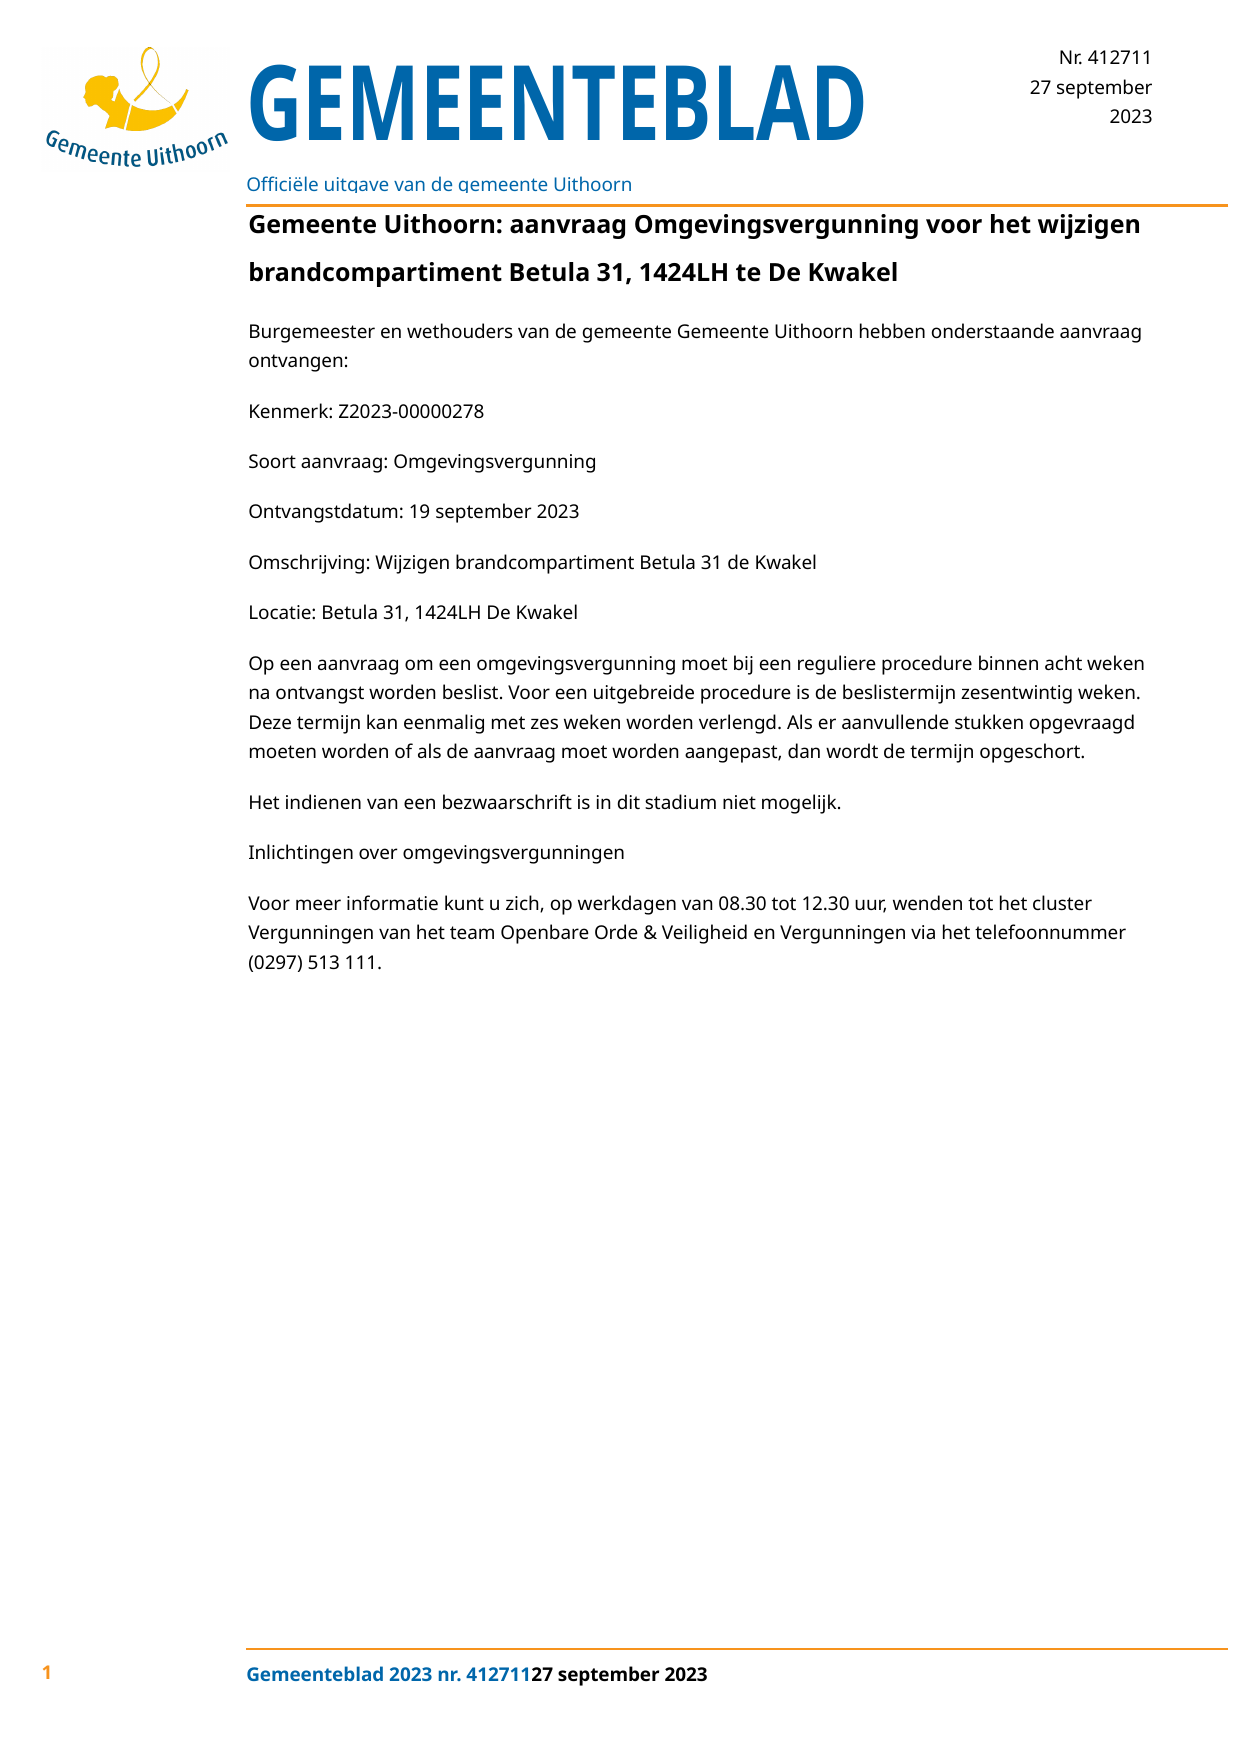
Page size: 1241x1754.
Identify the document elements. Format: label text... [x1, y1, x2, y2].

text Burgemeester en wethouders van de gemeente Gemeente Uithoorn hebben onderstaande aanvraag ontvangen: [248, 318, 1152, 373]
text Locatie: Betula 31, 1424LH De Kwakel [248, 599, 1152, 625]
text Ontvangstdatum: 19 september 2023 [248, 499, 1152, 524]
text Omschrijving: Wijzigen brandcompartiment Betula 31 de Kwakel [248, 549, 1152, 575]
text Het indienen van een bezwaarschrift is in dit stadium niet mogelijk. [248, 789, 1152, 815]
text Inlichtingen over omgevingsvergunningen [248, 839, 1152, 865]
text Gemeente Uithoorn: aanvraag Omgevingsvergunning voor het wijzigen brandcompartiment Betula 31, 1424LH te De Kwakel [248, 207, 1152, 288]
text Op een aanvraag om een omgevingsvergunning moet bij een reguliere procedure binnen acht weken na ontvangst worden beslist. Voor een uitgebreide procedure is de beslistermijn zesentwintig weken. Deze termijn kan eenmalig met zes weken worden verlengd. Als er aanvullende stukken opgevraagd moeten worden of als de aanvraag moet worden aangepast, dan wordt de termijn opgeschort. [248, 650, 1152, 764]
text Soort aanvraag: Omgevingsvergunning [248, 448, 1152, 474]
picture [41, 47, 231, 172]
text Voor meer informatie kunt u zich, op werkdagen van 08.30 tot 12.30 uur, wenden tot het cluster Vergunningen van het team Openbare Orde & Veiligheid en Vergunningen via het telefoonnummer (0297) 513 111. [248, 890, 1152, 975]
text Kenmerk: Z2023-00000278 [248, 398, 1152, 424]
